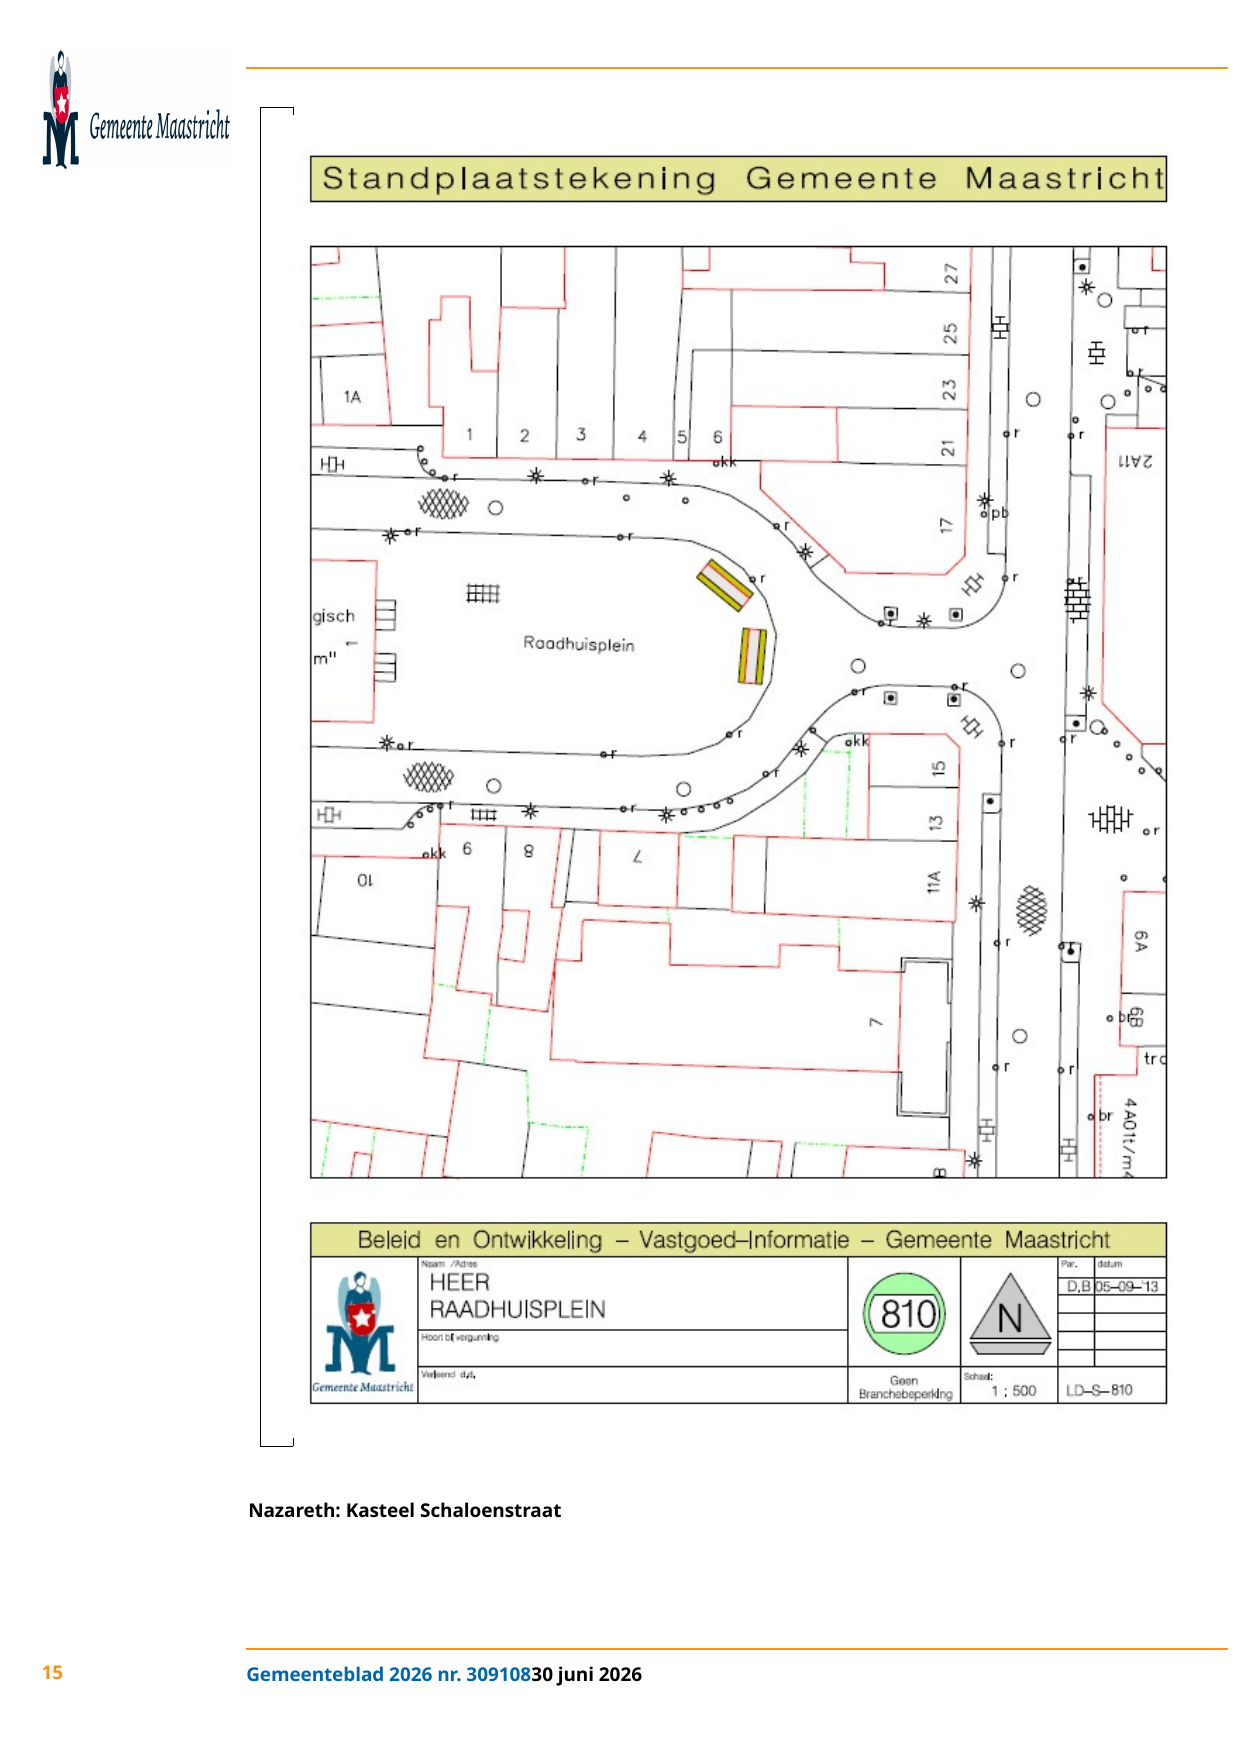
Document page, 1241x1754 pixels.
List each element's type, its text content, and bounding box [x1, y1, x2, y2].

picture [268, 115, 1173, 1438]
picture [41, 47, 231, 172]
text Nazareth: Kasteel Schaloenstraat [248, 1497, 1152, 1523]
